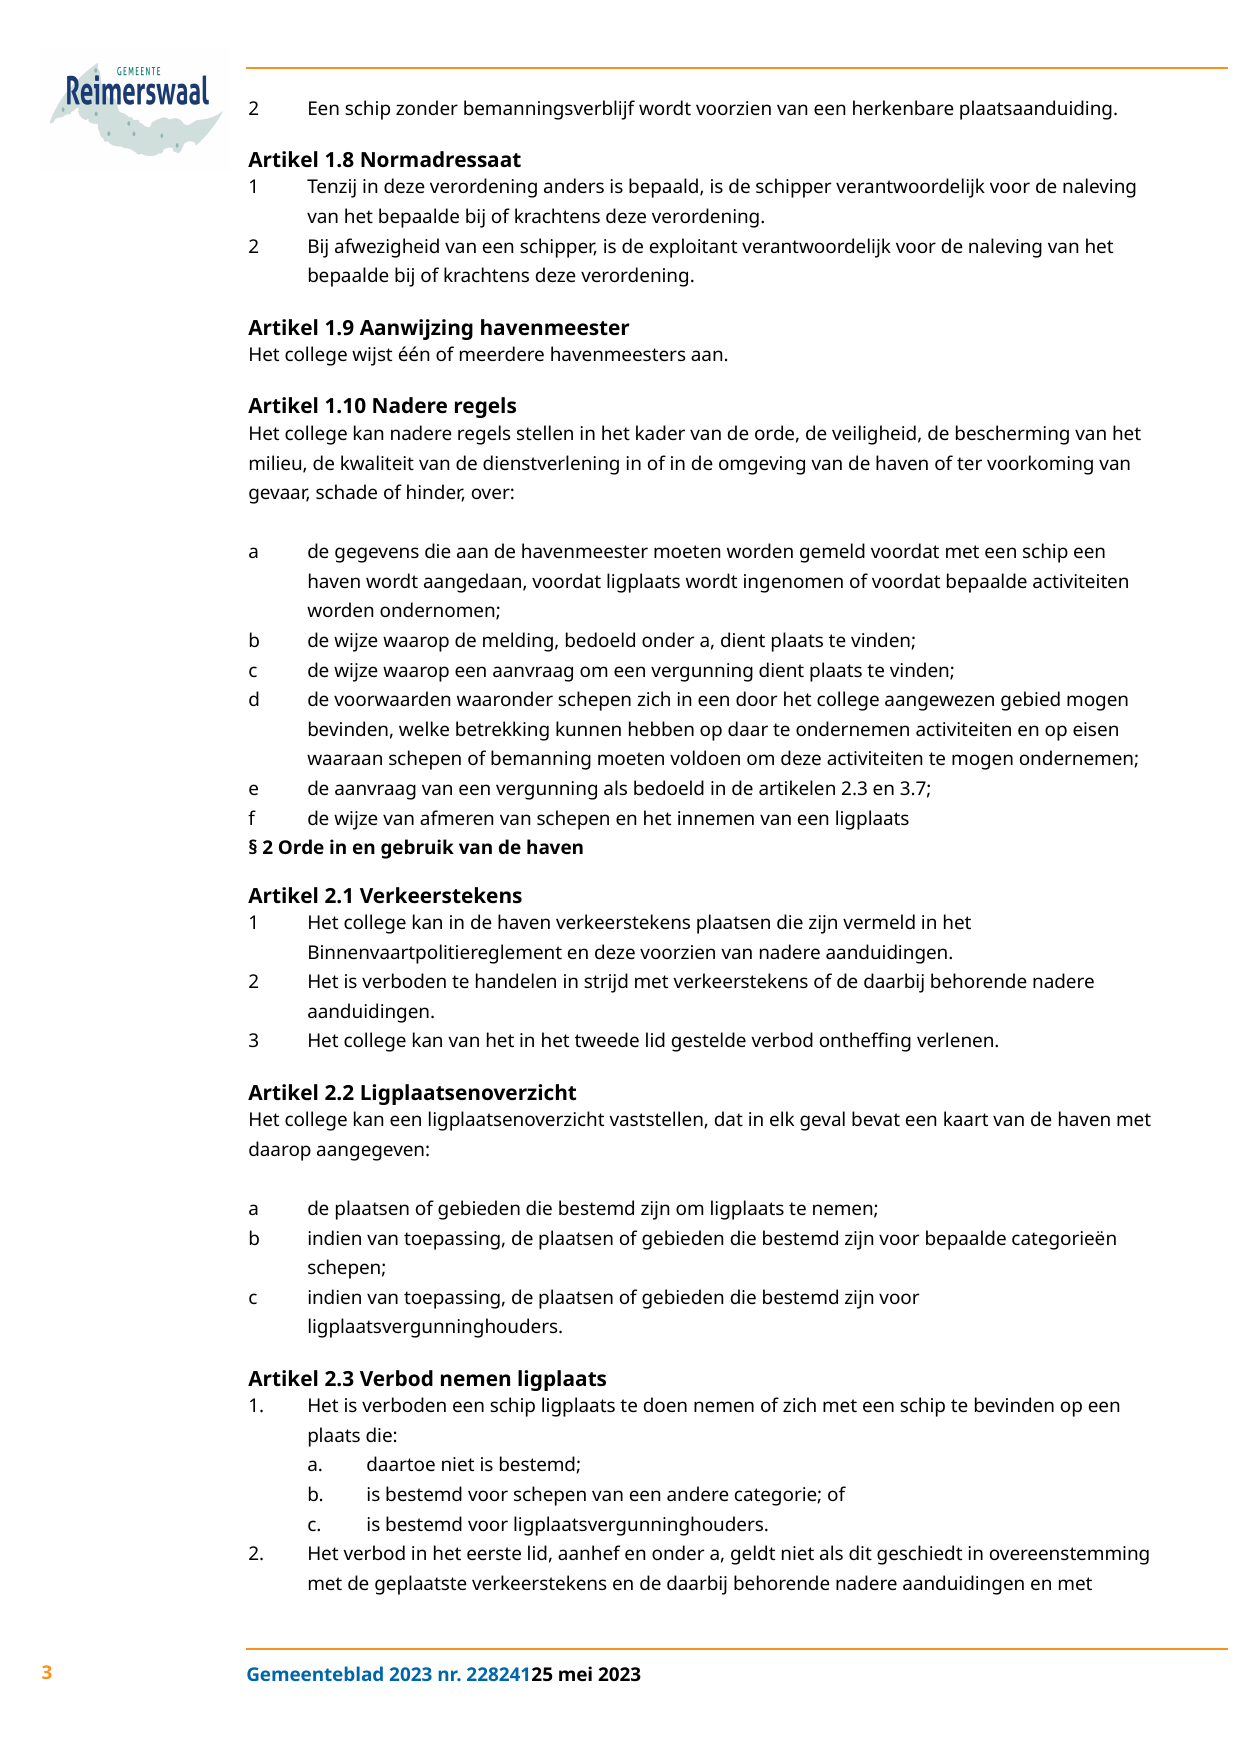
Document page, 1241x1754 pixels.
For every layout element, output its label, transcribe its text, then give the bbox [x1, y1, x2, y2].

list de wijze van afmeren van schepen en het innemen van een ligplaats [248, 805, 1152, 830]
list indien van toepassing, de plaatsen of gebieden die bestemd zijn voor ligplaatsvergunninghouders. [248, 1284, 1152, 1339]
list de plaatsen of gebieden die bestemd zijn om ligplaats te nemen; [248, 1195, 1152, 1221]
list Het college kan van het in het tweede lid gestelde verbod ontheffing verlenen. [248, 1028, 1152, 1053]
list de wijze waarop een aanvraag om een vergunning dient plaats te vinden; [248, 657, 1152, 682]
list indien van toepassing, de plaatsen of gebieden die bestemd zijn voor bepaalde categorieën schepen; [248, 1225, 1152, 1280]
text Artikel 2.3 Verbod nemen ligplaats [248, 1364, 1152, 1392]
text Artikel 2.1 Verkeerstekens [248, 881, 1152, 909]
list Een schip zonder bemanningsverblijf wordt voorzien van een herkenbare plaatsaanduiding. [248, 95, 1152, 121]
list Bij afwezigheid van een schipper, is de exploitant verantwoordelijk voor de naleving van het bepaalde bij of krachtens deze verordening. [248, 233, 1152, 288]
text Artikel 1.10 Nadere regels [248, 392, 1152, 420]
list de gegevens die aan de havenmeester moeten worden gemeld voordat met een schip een haven wordt aangedaan, voordat ligplaats wordt ingenomen of voordat bepaalde activiteiten worden ondernomen; [248, 538, 1152, 623]
list de voorwaarden waaronder schepen zich in een door het college aangewezen gebied mogen bevinden, welke betrekking kunnen hebben op daar te ondernemen activiteiten en op eisen waaraan schepen of bemanning moeten voldoen om deze activiteiten te mogen ondernemen; [248, 686, 1152, 771]
list de wijze waarop de melding, bedoeld onder a, dient plaats te vinden; [248, 627, 1152, 653]
list is bestemd voor ligplaatsvergunninghouders. [307, 1511, 1152, 1536]
list Het is verboden te handelen in strijd met verkeerstekens of de daarbij behorende nadere aanduidingen. [248, 968, 1152, 1024]
list daartoe niet is bestemd; [307, 1452, 1152, 1477]
list Het college kan in de haven verkeerstekens plaatsen die zijn vermeld in het Binnenvaartpolitiereglement en deze voorzien van nadere aanduidingen. [248, 909, 1152, 964]
text Artikel 1.8 Normadressaat [248, 145, 1152, 174]
list Het verbod in het eerste lid, aanhef en onder a, geldt niet als dit geschiedt in overeenstemming met de geplaatste verkeerstekens en de daarbij behorende nadere aanduidingen en met [248, 1540, 1152, 1596]
list Tenzij in deze verordening anders is bepaald, is de schipper verantwoordelijk voor de naleving van het bepaalde bij of krachtens deze verordening. [248, 174, 1152, 229]
list is bestemd voor schepen van een andere categorie; of [307, 1481, 1152, 1507]
text Artikel 2.2 Ligplaatsenoverzicht [248, 1078, 1152, 1106]
picture [41, 47, 231, 172]
text § 2 Orde in en gebruik van de haven [248, 834, 1152, 860]
text Het college wijst één of meerdere havenmeesters aan. [248, 341, 1152, 367]
list de aanvraag van een vergunning als bedoeld in de artikelen 2.3 en 3.7; [248, 775, 1152, 801]
text Artikel 1.9 Aanwijzing havenmeester [248, 313, 1152, 341]
text Het college kan nadere regels stellen in het kader van de orde, de veiligheid, de bescherming van het milieu, de kwaliteit van de dienstverlening in of in de omgeving van de haven of ter voorkoming van gevaar, schade of hinder, over: [248, 420, 1152, 505]
text Het college kan een ligplaatsenoverzicht vaststellen, dat in elk geval bevat een kaart van de haven met daarop aangegeven: [248, 1106, 1152, 1162]
list Het is verboden een schip ligplaats te doen nemen of zich met een schip te bevinden op een plaats die: [248, 1392, 1152, 1448]
